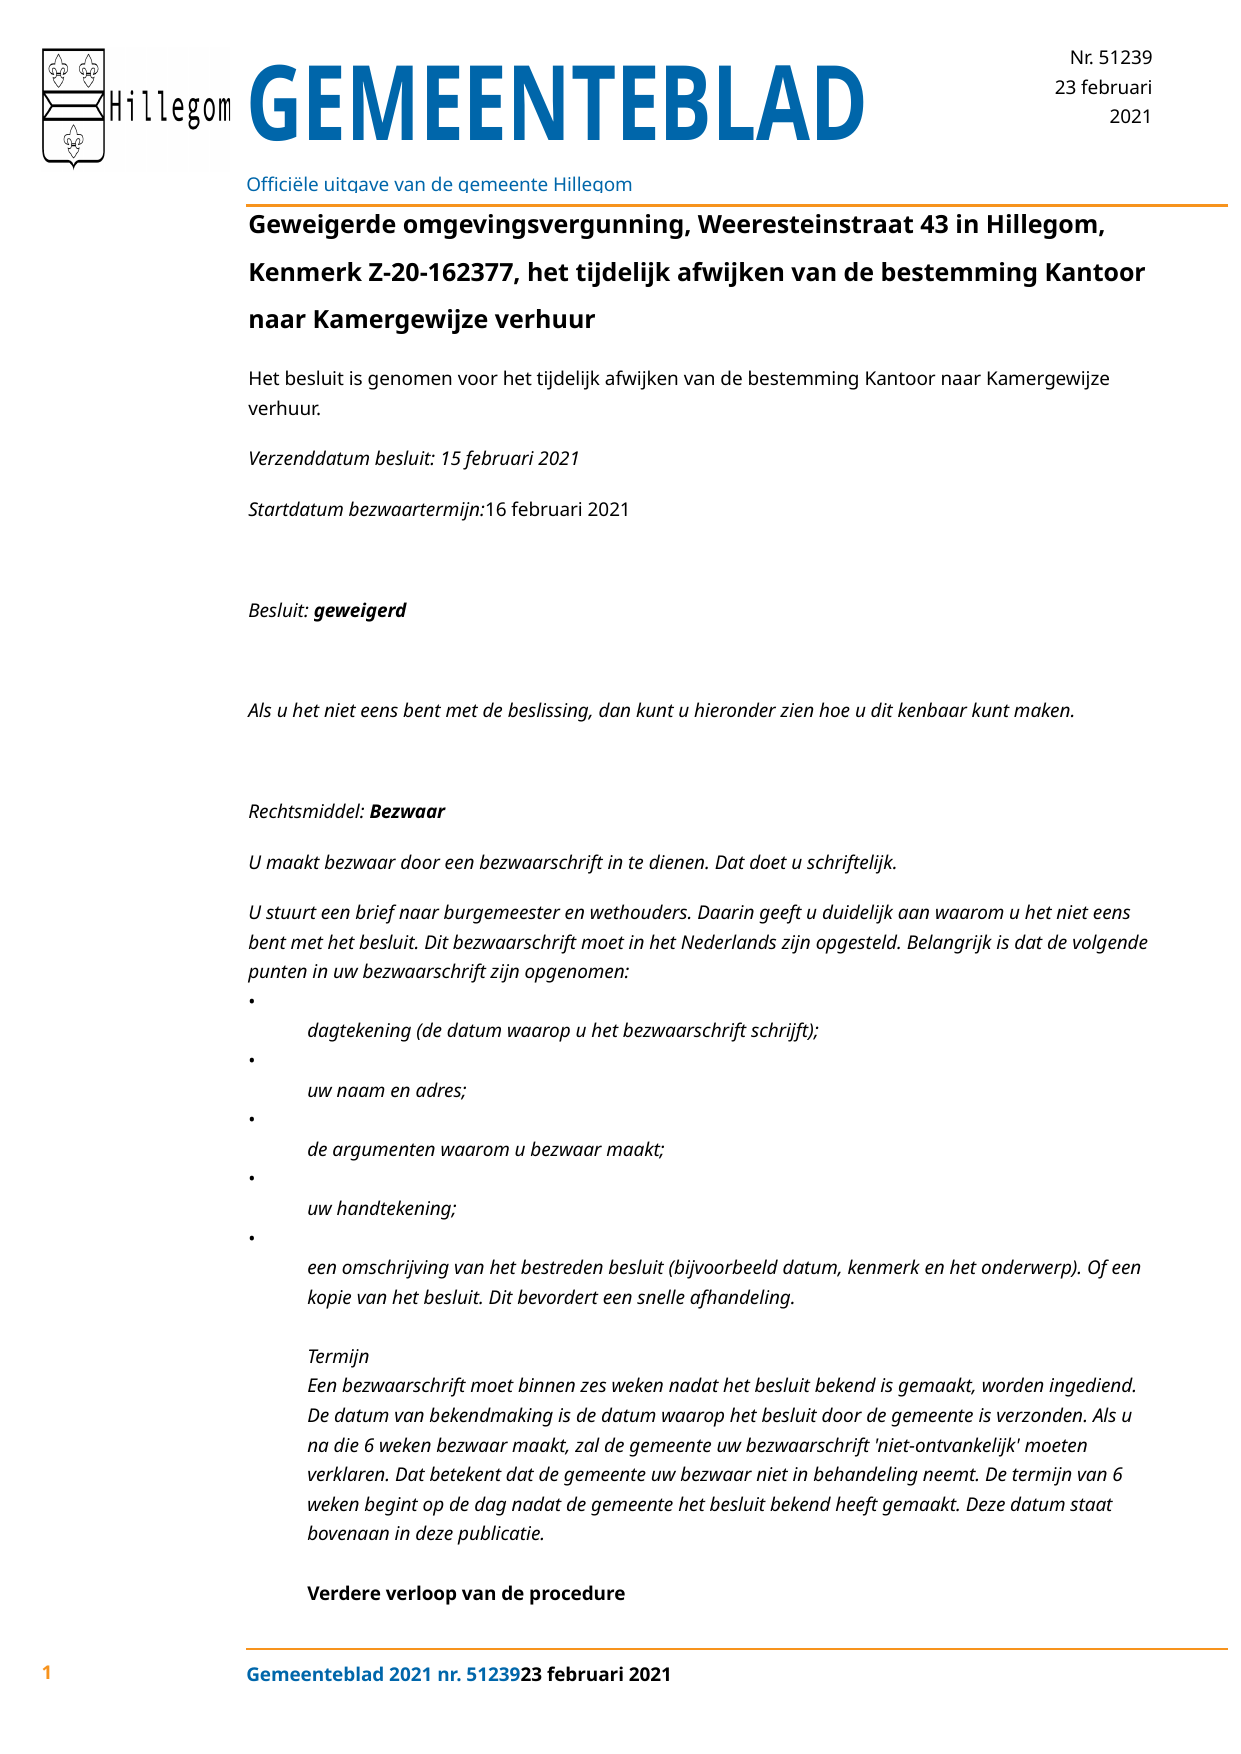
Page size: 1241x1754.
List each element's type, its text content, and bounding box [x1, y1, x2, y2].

text Startdatum bezwaartermijn:16 februari 2021 [248, 496, 1152, 522]
list uw handtekening; [248, 1195, 1152, 1221]
text Rechtsmiddel: Bezwaar [248, 798, 1152, 824]
text U stuurt een brief naar burgemeester en wethouders. Daarin geeft u duidelijk aan waarom u het niet eens bent met het besluit. Dit bezwaarschrift moet in het Nederlands zijn opgesteld. Belangrijk is dat de volgende punten in uw bezwaarschrift zijn opgenomen: [248, 899, 1152, 984]
picture [41, 47, 231, 172]
list Een bezwaarschrift moet binnen zes weken nadat het besluit bekend is gemaakt, worden ingediend. De datum van bekendmaking is de datum waarop het besluit door de gemeente is verzonden. Als u na die 6 weken bezwaar maakt, zal de gemeente uw bezwaarschrift 'niet-ontvankelijk' moeten verklaren. Dat betekent dat de gemeente uw bezwaar niet in behandeling neemt. De termijn van 6 weken begint op de dag nadat de gemeente het besluit bekend heeft gemaakt. Deze datum staat bovenaan in deze publicatie. [248, 1373, 1152, 1546]
list dagtekening (de datum waarop u het bezwaarschrift schrijft); [248, 1018, 1152, 1043]
text Als u het niet eens bent met de beslissing, dan kunt u hieronder zien hoe u dit kenbaar kunt maken. [248, 698, 1152, 723]
text Besluit: geweigerd [248, 597, 1152, 622]
text Geweigerde omgevingsvergunning, Weeresteinstraat 43 in Hillegom, Kenmerk Z-20-162377, het tijdelijk afwijken van de bestemming Kantoor naar Kamergewijze verhuur [248, 207, 1152, 336]
list uw naam en adres; [248, 1077, 1152, 1102]
list de argumenten waarom u bezwaar maakt; [248, 1136, 1152, 1162]
list een omschrijving van het bestreden besluit (bijvoorbeeld datum, kenmerk en het onderwerp). Of een kopie van het besluit. Dit bevordert een snelle afhandeling. [248, 1254, 1152, 1309]
list Verdere verloop van de procedure [248, 1580, 1152, 1605]
list Termijn [248, 1343, 1152, 1369]
text Verzenddatum besluit: 15 februari 2021 [248, 446, 1152, 471]
text U maakt bezwaar door een bezwaarschrift in te dienen. Dat doet u schriftelijk. [248, 849, 1152, 874]
text Het besluit is genomen voor het tijdelijk afwijken van de bestemming Kantoor naar Kamergewijze verhuur. [248, 366, 1152, 421]
